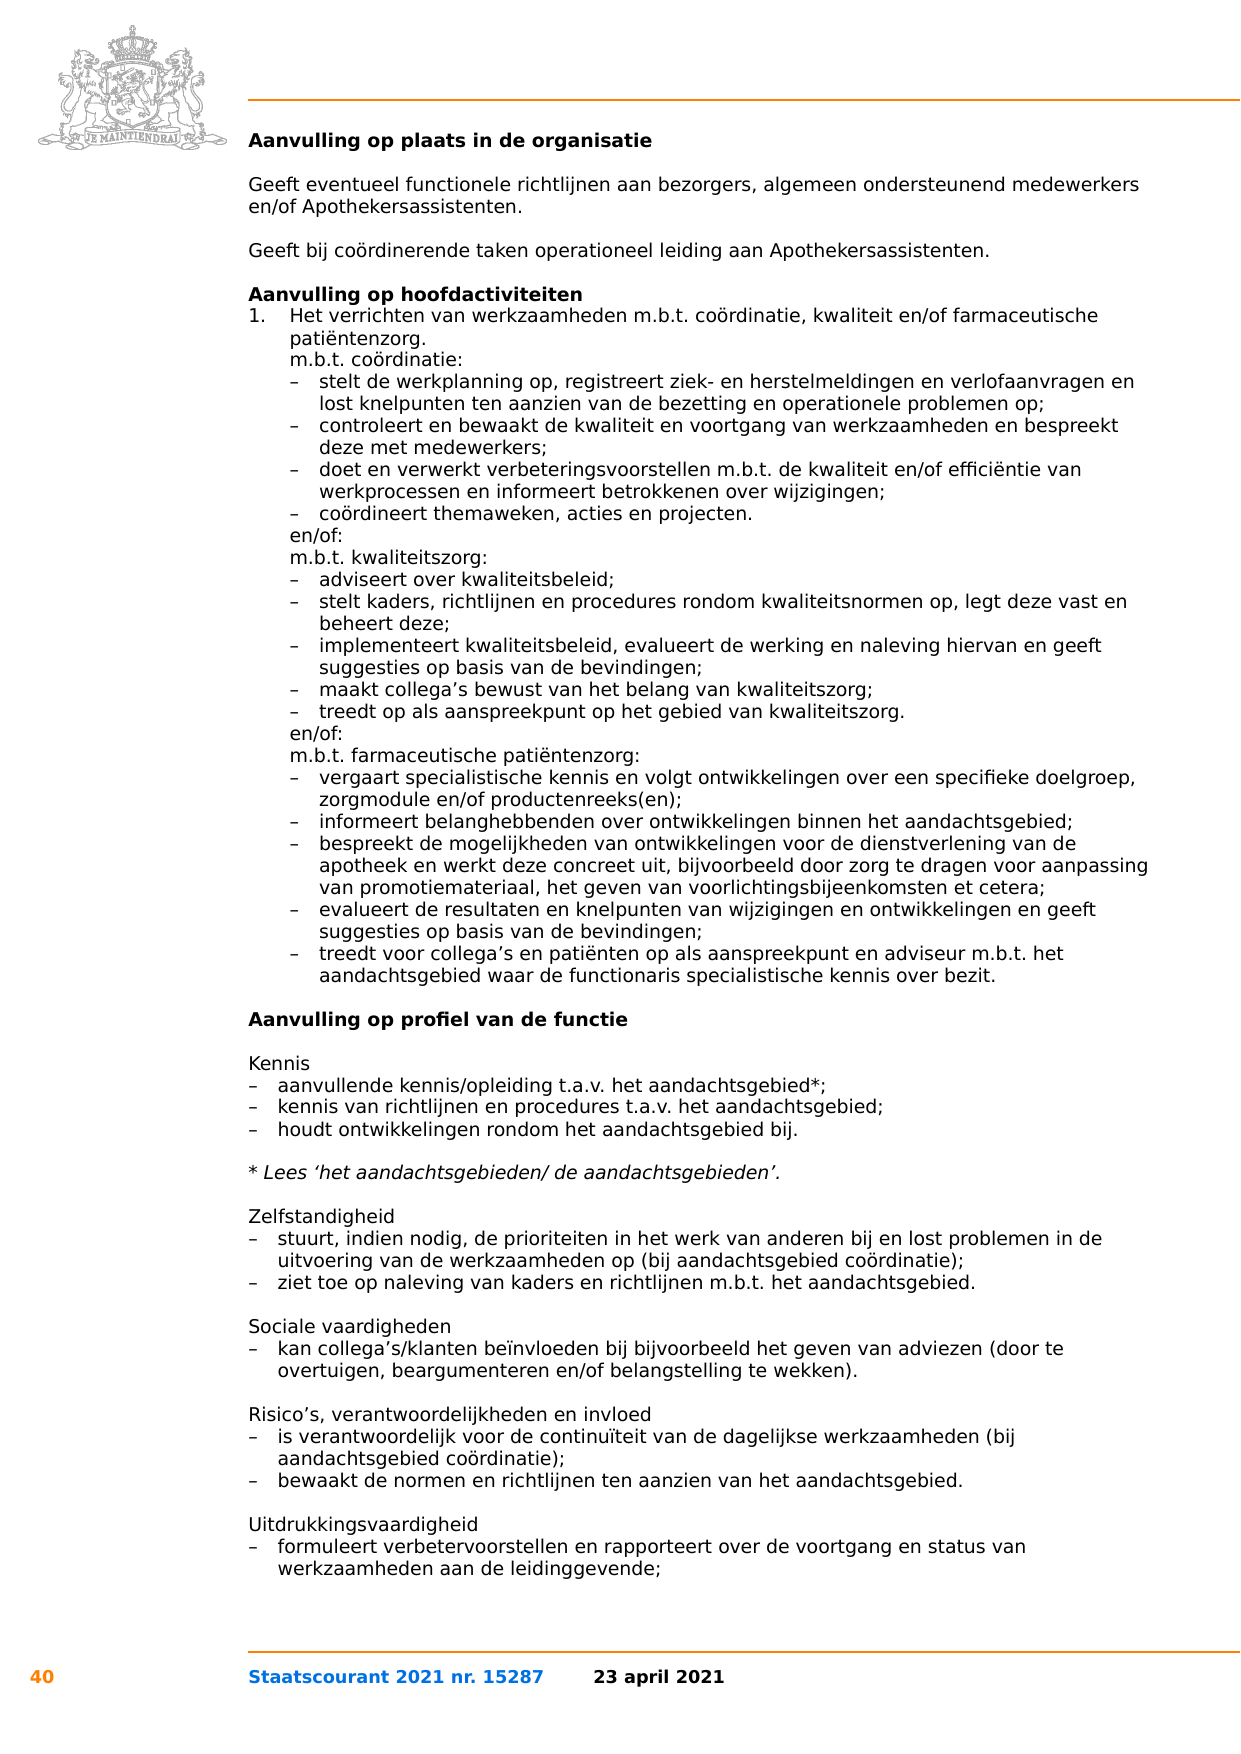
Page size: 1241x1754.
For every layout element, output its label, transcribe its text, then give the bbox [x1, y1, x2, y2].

text – aanvullende kennis/opleiding t.a.v. het aandachtsgebied*; [248, 1074, 1163, 1096]
subtitle Kennis [248, 1052, 1163, 1074]
text – bespreekt de mogelijkheden van ontwikkelingen voor de dienstverlening van de apotheek en werkt deze concreet uit, bijvoorbeeld door zorg te dragen voor aanpassing van promotiemateriaal, het geven van voorlichtingsbijeenkomsten et cetera; [289, 833, 1163, 899]
text – formuleert verbetervoorstellen en rapporteert over de voortgang en status van werkzaamheden aan de leidinggevende; [248, 1536, 1163, 1579]
subtitle Risico’s, verantwoordelijkheden en invloed [248, 1404, 1163, 1426]
text en/of: [289, 723, 1163, 745]
text * Lees ‘het aandachtsgebieden/ de aandachtsgebieden’. [248, 1162, 1163, 1184]
text – doet en verwerkt verbeteringsvoorstellen m.b.t. de kwaliteit en/of efficiëntie van werkprocessen en informeert betrokkenen over wijzigingen; [289, 459, 1163, 503]
text – maakt collega’s bewust van het belang van kwaliteitszorg; [289, 679, 1163, 701]
text Geeft bij coördinerende taken operationeel leiding aan Apothekersassistenten. [248, 239, 1163, 262]
subtitle Zelfstandigheid [248, 1206, 1163, 1228]
text 1. Het verrichten van werkzaamheden m.b.t. coördinatie, kwaliteit en/of farmaceutische patiëntenzorg. [248, 305, 1163, 349]
text – stelt kaders, richtlijnen en procedures rondom kwaliteitsnormen op, legt deze vast en beheert deze; [289, 591, 1163, 635]
text – treedt op als aanspreekpunt op het gebied van kwaliteitszorg. [289, 701, 1163, 723]
text – houdt ontwikkelingen rondom het aandachtsgebied bij. [248, 1118, 1163, 1140]
subtitle Aanvulling op plaats in de organisatie [248, 130, 1163, 152]
text – vergaart specialistische kennis en volgt ontwikkelingen over een specifieke doelgroep, zorgmodule en/of productenreeks(en); [289, 767, 1163, 811]
subtitle Aanvulling op profiel van de functie [248, 1009, 1163, 1031]
text – informeert belanghebbenden over ontwikkelingen binnen het aandachtsgebied; [289, 811, 1163, 833]
text m.b.t. farmaceutische patiëntenzorg: [289, 745, 1163, 767]
text – kan collega’s/klanten beïnvloeden bij bijvoorbeeld het geven van adviezen (door te overtuigen, beargumenteren en/of belangstelling te wekken). [248, 1338, 1163, 1382]
text – adviseert over kwaliteitsbeleid; [289, 569, 1163, 591]
subtitle Uitdrukkingsvaardigheid [248, 1513, 1163, 1536]
text – implementeert kwaliteitsbeleid, evalueert de werking en naleving hiervan en geeft suggesties op basis van de bevindingen; [289, 635, 1163, 679]
text – ziet toe op naleving van kaders en richtlijnen m.b.t. het aandachtsgebied. [248, 1272, 1163, 1294]
text – bewaakt de normen en richtlijnen ten aanzien van het aandachtsgebied. [248, 1470, 1163, 1492]
text m.b.t. coördinatie: [289, 349, 1163, 371]
subtitle Sociale vaardigheden [248, 1316, 1163, 1338]
text m.b.t. kwaliteitszorg: [289, 547, 1163, 569]
text – is verantwoordelijk voor de continuïteit van de dagelijkse werkzaamheden (bij aandachtsgebied coördinatie); [248, 1426, 1163, 1470]
text – coördineert themaweken, acties en projecten. [289, 503, 1163, 525]
subtitle Aanvulling op hoofdactiviteiten [248, 283, 1163, 305]
picture [38, 25, 227, 150]
text – treedt voor collega’s en patiënten op als aanspreekpunt en adviseur m.b.t. het aandachtsgebied waar de functionaris specialistische kennis over bezit. [289, 943, 1163, 987]
text en/of: [289, 525, 1163, 547]
text – evalueert de resultaten en knelpunten van wijzigingen en ontwikkelingen en geeft suggesties op basis van de bevindingen; [289, 899, 1163, 943]
text Geeft eventueel functionele richtlijnen aan bezorgers, algemeen ondersteunend medewerkers en/of Apothekersassistenten. [248, 174, 1163, 218]
text – stuurt, indien nodig, de prioriteiten in het werk van anderen bij en lost problemen in de uitvoering van de werkzaamheden op (bij aandachtsgebied coördinatie); [248, 1228, 1163, 1272]
text – kennis van richtlijnen en procedures t.a.v. het aandachtsgebied; [248, 1096, 1163, 1118]
text – stelt de werkplanning op, registreert ziek- en herstelmeldingen en verlofaanvragen en lost knelpunten ten aanzien van de bezetting en operationele problemen op; [289, 371, 1163, 415]
text – controleert en bewaakt de kwaliteit en voortgang van werkzaamheden en bespreekt deze met medewerkers; [289, 415, 1163, 459]
